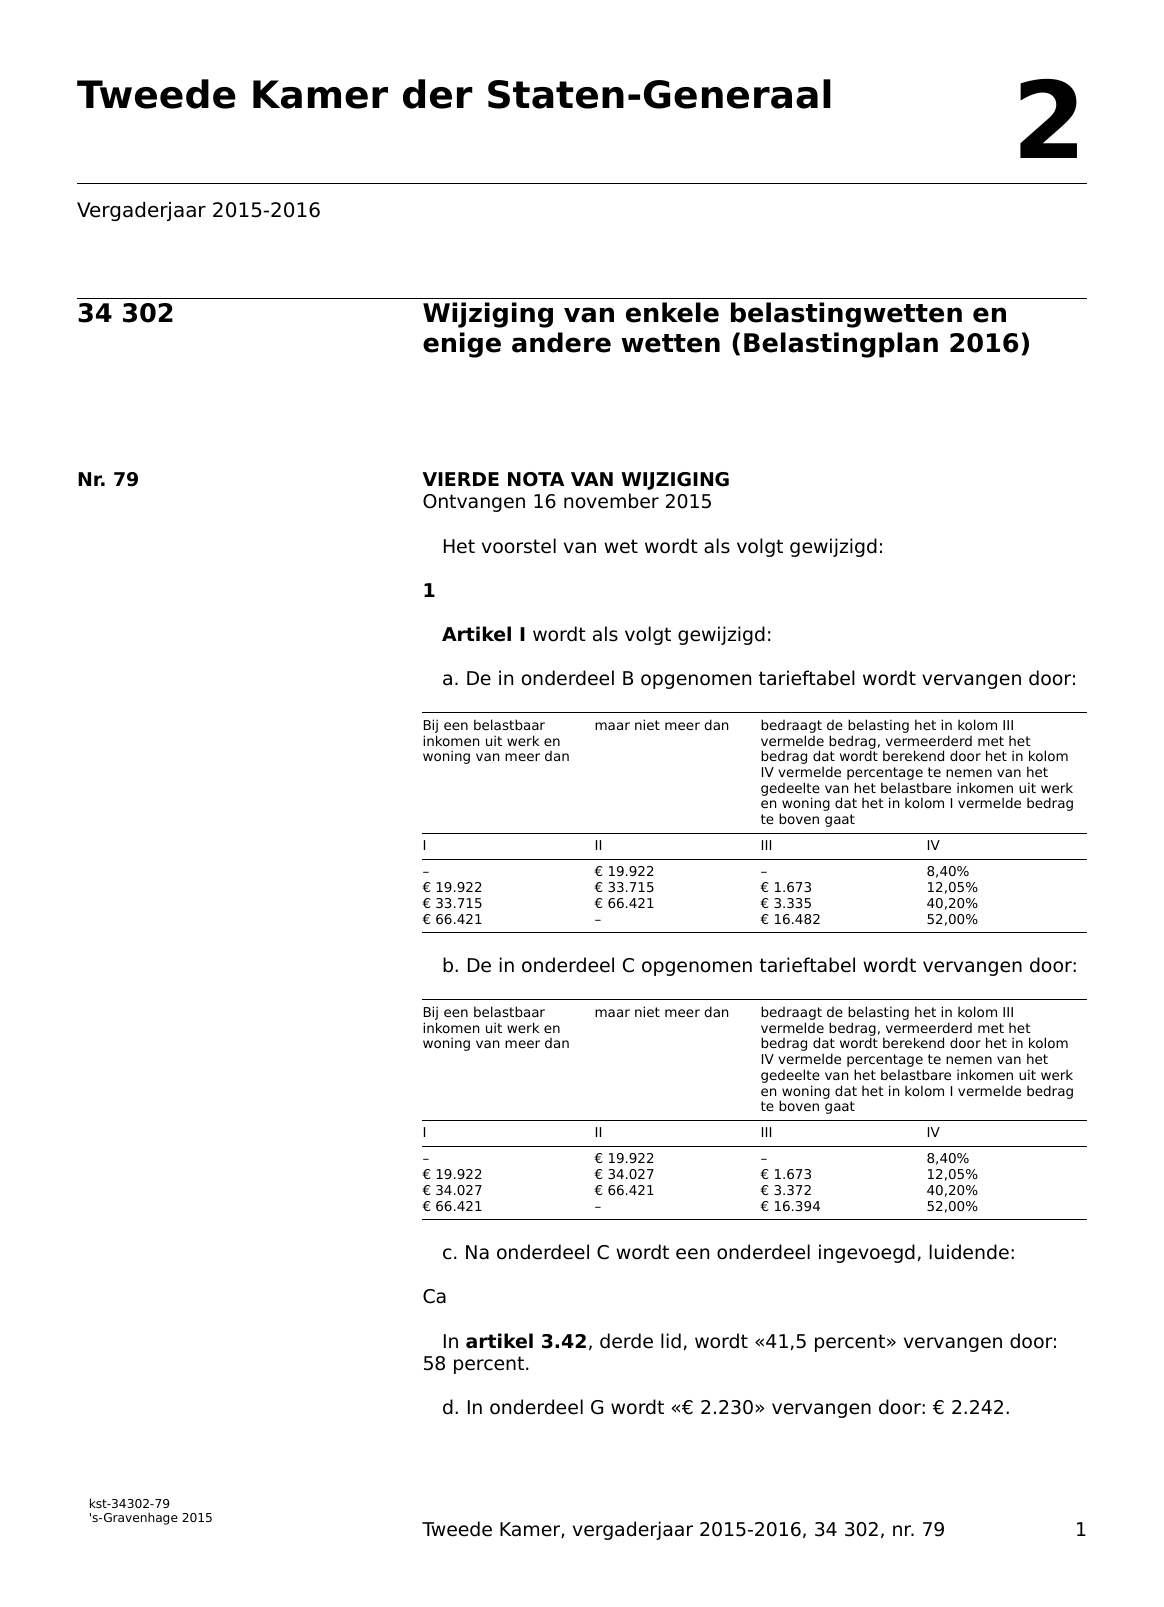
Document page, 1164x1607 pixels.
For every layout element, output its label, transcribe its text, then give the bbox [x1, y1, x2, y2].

text Ontvangen 16 november 2015 [422, 491, 1087, 513]
table_cell IV [921, 834, 1087, 858]
text Het voorstel van wet wordt als volgt gewijzigd: [422, 536, 1087, 557]
table_cell € 1.673 [754, 1167, 921, 1183]
table_header Tweede Kamer der Staten-Generaal [77, 59, 886, 183]
table_header bedraagt de belasting het in kolom III vermelde bedrag, vermeerderd met het bedrag dat wordt berekend door het in kolom IV vermelde percentage te nemen van het gedeelte van het belastbare inkomen uit werk en woning dat het in kolom I vermelde bedrag te boven gaat [754, 1000, 1087, 1119]
table_cell Vergaderjaar 2015-2016 [77, 184, 1087, 298]
table_header maar niet meer dan [588, 713, 754, 832]
table_cell € 66.421 [588, 896, 754, 911]
table_cell € 34.027 [588, 1167, 754, 1183]
table_cell € 1.673 [754, 880, 921, 896]
table_cell € 66.421 [422, 911, 588, 932]
table_cell III [754, 834, 921, 858]
subtitle Nr. 79 VIERDE NOTA VAN WIJZIGING [77, 469, 1087, 491]
table_cell – [588, 1199, 754, 1219]
table_cell III [754, 1121, 921, 1146]
table_cell I [422, 834, 588, 858]
table_cell – [422, 1147, 588, 1167]
text Artikel I wordt als volgt gewijzigd: [422, 624, 1087, 646]
text a. De in onderdeel B opgenomen tarieftabel wordt vervangen door: [422, 668, 1087, 690]
text d. In onderdeel G wordt «€ 2.230» vervangen door: € 2.242. [422, 1397, 1087, 1419]
table_cell 40,20% [921, 1183, 1087, 1198]
text kst-34302-79 [88, 1497, 323, 1511]
table_cell € 19.922 [422, 880, 588, 896]
subtitle Ca [422, 1286, 1087, 1308]
table_cell € 66.421 [588, 1183, 754, 1198]
table_cell 12,05% [921, 880, 1087, 896]
table_header maar niet meer dan [588, 1000, 754, 1119]
text In artikel 3.42, derde lid, wordt «41,5 percent» vervangen door: 58 percent. [422, 1331, 1087, 1374]
table_header Bij een belastbaar inkomen uit werk en woning van meer dan [422, 1000, 588, 1119]
table_cell 40,20% [921, 896, 1087, 911]
table_cell € 19.922 [588, 860, 754, 880]
table_cell € 19.922 [422, 1167, 588, 1183]
table_header Bij een belastbaar inkomen uit werk en woning van meer dan [422, 713, 588, 832]
table_header 2 [886, 59, 1087, 183]
subtitle 34 302 Wijziging van enkele belastingwetten en enige andere wetten (Belastingplan 2016) [77, 299, 1087, 358]
table_cell 8,40% [921, 860, 1087, 880]
text c. Na onderdeel C wordt een onderdeel ingevoegd, luidende: [422, 1242, 1087, 1264]
table_cell – [754, 1147, 921, 1167]
table_cell II [588, 834, 754, 858]
table_cell 12,05% [921, 1167, 1087, 1183]
table_cell I [422, 1121, 588, 1146]
subtitle 1 [422, 580, 1087, 602]
table_cell – [588, 911, 754, 932]
table_cell € 19.922 [588, 1147, 754, 1167]
table_header bedraagt de belasting het in kolom III vermelde bedrag, vermeerderd met het bedrag dat wordt berekend door het in kolom IV vermelde percentage te nemen van het gedeelte van het belastbare inkomen uit werk en woning dat het in kolom I vermelde bedrag te boven gaat [754, 713, 1087, 832]
table_cell IV [921, 1121, 1087, 1146]
table_cell € 16.482 [754, 911, 921, 932]
table_cell 8,40% [921, 1147, 1087, 1167]
table_cell € 33.715 [588, 880, 754, 896]
table_cell – [754, 860, 921, 880]
table_cell € 16.394 [754, 1199, 921, 1219]
table_cell – [422, 860, 588, 880]
text b. De in onderdeel C opgenomen tarieftabel wordt vervangen door: [422, 955, 1087, 977]
table_cell € 3.335 [754, 896, 921, 911]
table_cell € 3.372 [754, 1183, 921, 1198]
table_cell € 66.421 [422, 1199, 588, 1219]
table_cell € 33.715 [422, 896, 588, 911]
text 's-Gravenhage 2015 [88, 1511, 323, 1525]
table_cell 52,00% [921, 911, 1087, 932]
table_cell € 34.027 [422, 1183, 588, 1198]
table_cell II [588, 1121, 754, 1146]
table_cell 52,00% [921, 1199, 1087, 1219]
